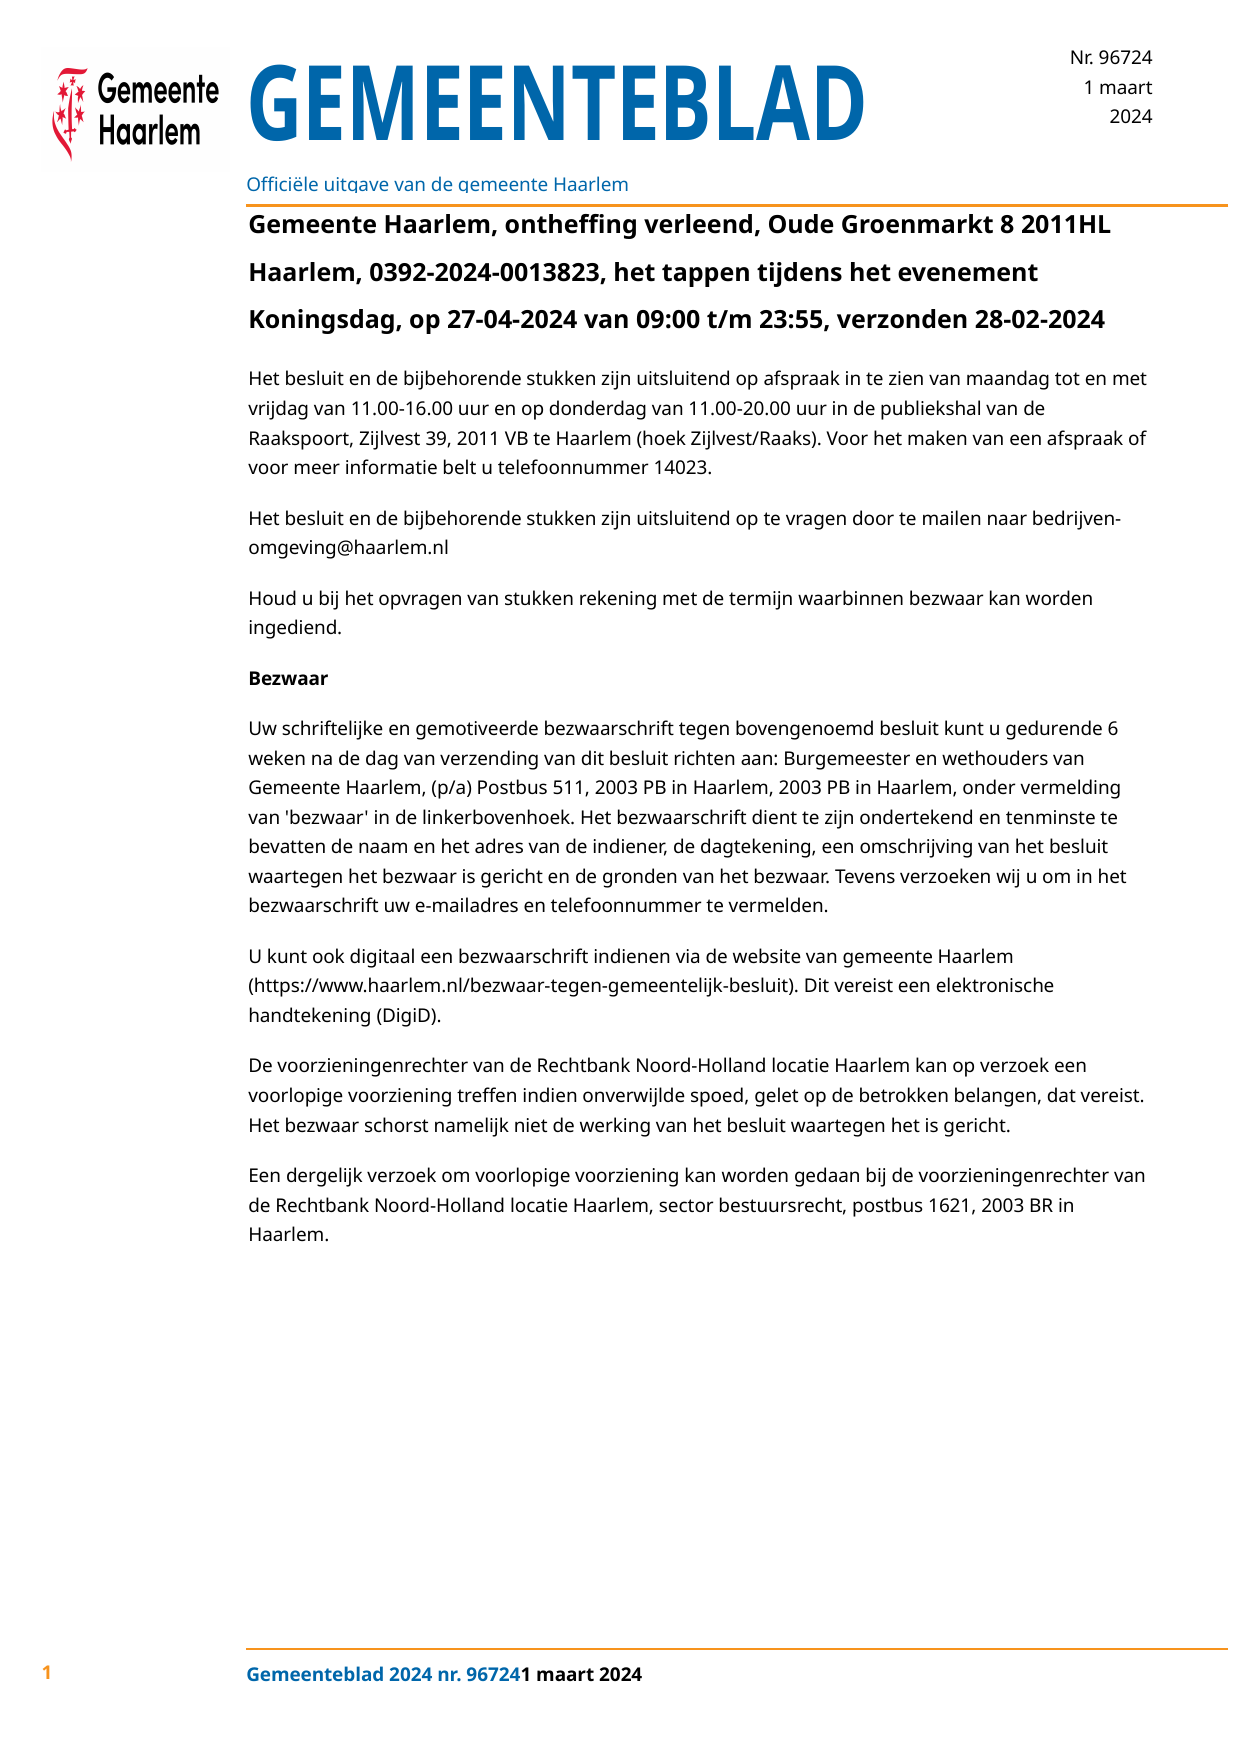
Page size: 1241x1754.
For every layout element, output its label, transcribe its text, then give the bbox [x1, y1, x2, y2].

text De voorzieningenrechter van de Rechtbank Noord-Holland locatie Haarlem kan op verzoek een voorlopige voorziening treffen indien onverwijlde spoed, gelet op de betrokken belangen, dat vereist. Het bezwaar schorst namelijk niet de werking van het besluit waartegen het is gericht. [248, 1053, 1152, 1137]
text U kunt ook digitaal een bezwaarschrift indienen via de website van gemeente Haarlem (https://www.haarlem.nl/bezwaar-tegen-gemeentelijk-besluit). Dit vereist een elektronische handtekening (DigiD). [248, 943, 1152, 1028]
text Gemeente Haarlem, ontheffing verleend, Oude Groenmarkt 8 2011HL Haarlem, 0392-2024-0013823, het tappen tijdens het evenement Koningsdag, op 27-04-2024 van 09:00 t/m 23:55, verzonden 28-02-2024 [248, 207, 1152, 336]
text Bezwaar [248, 665, 1152, 690]
text Een dergelijk verzoek om voorlopige voorziening kan worden gedaan bij de voorzieningenrechter van de Rechtbank Noord-Holland locatie Haarlem, sector bestuursrecht, postbus 1621, 2003 BR in Haarlem. [248, 1162, 1152, 1247]
text Uw schriftelijke en gemotiveerde bezwaarschrift tegen bovengenoemd besluit kunt u gedurende 6 weken na de dag van verzending van dit besluit richten aan: Burgemeester en wethouders van Gemeente Haarlem, (p/a) Postbus 511, 2003 PB in Haarlem, 2003 PB in Haarlem, onder vermelding van 'bezwaar' in de linkerbovenhoek. Het bezwaarschrift dient te zijn ondertekend en tenminste te bevatten de naam en het adres van de indiener, de dagtekening, een omschrijving van het besluit waartegen het bezwaar is gericht en de gronden van het bezwaar. Tevens verzoeken wij u om in het bezwaarschrift uw e-mailadres en telefoonnummer te vermelden. [248, 715, 1152, 918]
text Het besluit en de bijbehorende stukken zijn uitsluitend op te vragen door te mailen naar bedrijven-omgeving@haarlem.nl [248, 505, 1152, 560]
picture [41, 47, 231, 172]
text Houd u bij het opvragen van stukken rekening met de termijn waarbinnen bezwaar kan worden ingediend. [248, 585, 1152, 640]
text Het besluit en de bijbehorende stukken zijn uitsluitend op afspraak in te zien van maandag tot en met vrijdag van 11.00-16.00 uur en op donderdag van 11.00-20.00 uur in de publiekshal van de Raakspoort, Zijlvest 39, 2011 VB te Haarlem (hoek Zijlvest/Raaks). Voor het maken van een afspraak of voor meer informatie belt u telefoonnummer 14023. [248, 366, 1152, 480]
